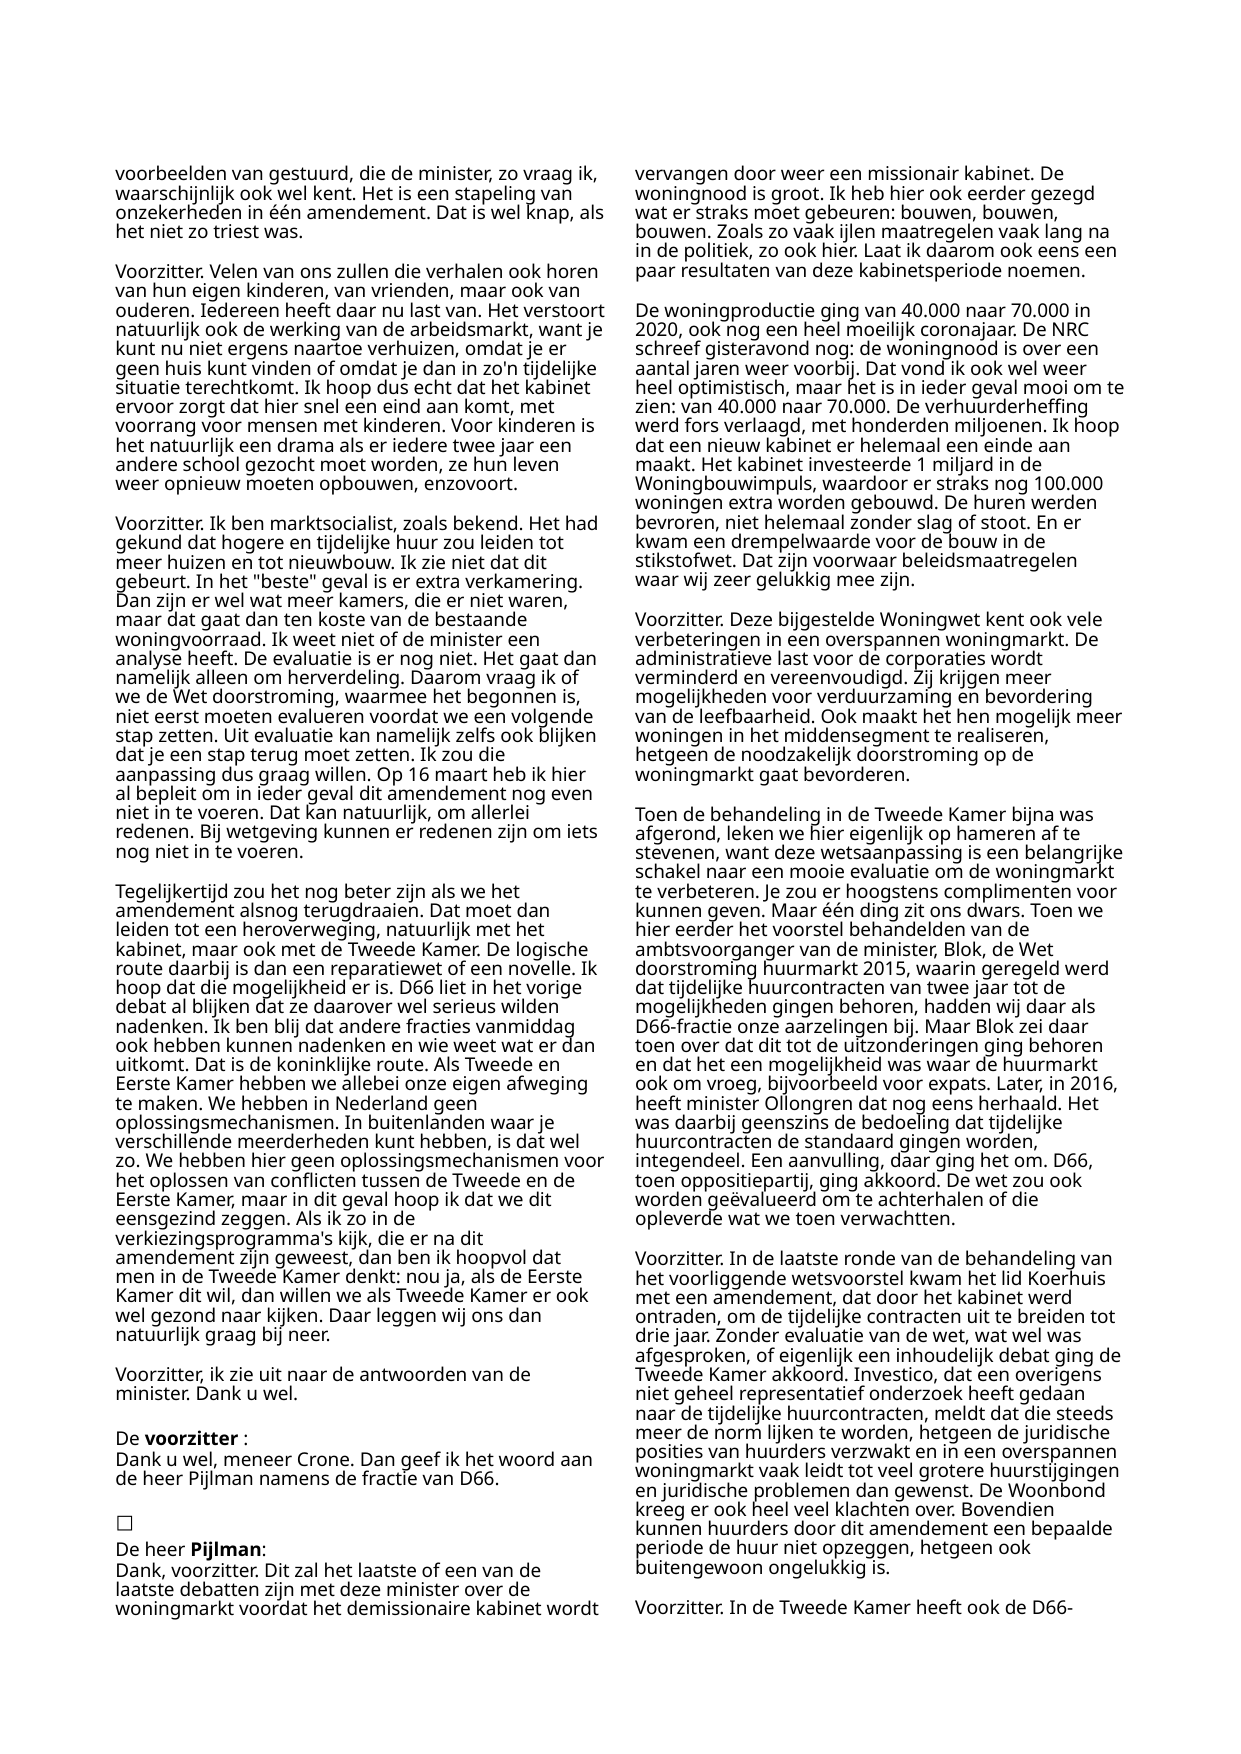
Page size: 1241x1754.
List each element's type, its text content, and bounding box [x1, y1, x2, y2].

text Toen de behandeling in de Tweede Kamer bijna was afgerond, leken we hier eigenlijk op hameren af te stevenen, want deze wetsaanpassing is een belangrijke schakel naar een mooie evaluatie om de woningmarkt te verbeteren. Je zou er hoogstens complimenten voor kunnen geven. Maar één ding zit ons dwars. Toen we hier eerder het voorstel behandelden van de ambtsvoorganger van de minister, Blok, de Wet doorstroming huurmarkt 2015, waarin geregeld werd dat tijdelijke huurcontracten van twee jaar tot de mogelijkheden gingen behoren, hadden wij daar als D66-fractie onze aarzelingen bij. Maar Blok zei daar toen over dat dit tot de uitzonderingen ging behoren en dat het een mogelijkheid was waar de huurmarkt ook om vroeg, bijvoorbeeld voor expats. Later, in 2016, heeft minister Ollongren dat nog eens herhaald. Het was daarbij geenszins de bedoeling dat tijdelijke huurcontracten de standaard gingen worden, integendeel. Een aanvulling, daar ging het om. D66, toen oppositiepartij, ging akkoord. De wet zou ook worden geëvalueerd om te achterhalen of die opleverde wat we toen verwachtten. [635, 806, 1125, 1229]
text Voorzitter. Ik ben marktsocialist, zoals bekend. Het had gekund dat hogere en tijdelijke huur zou leiden tot meer huizen en tot nieuwbouw. Ik zie niet dat dit gebeurt. In het "beste" geval is er extra verkamering. Dan zijn er wel wat meer kamers, die er niet waren, maar dat gaat dan ten koste van de bestaande woningvoorraad. Ik weet niet of de minister een analyse heeft. De evaluatie is er nog niet. Het gaat dan namelijk alleen om herverdeling. Daarom vraag ik of we de Wet doorstroming, waarmee het begonnen is, niet eerst moeten evalueren voordat we een volgende stap zetten. Uit evaluatie kan namelijk zelfs ook blijken dat je een stap terug moet zetten. Ik zou die aanpassing dus graag willen. Op 16 maart heb ik hier al bepleit om in ieder geval dit amendement nog even niet in te voeren. Dat kan natuurlijk, om allerlei redenen. Bij wetgeving kunnen er redenen zijn om iets nog niet in te voeren. [115, 515, 605, 862]
text Voorzitter. Deze bijgestelde Woningwet kent ook vele verbeteringen in een overspannen woningmarkt. De administratieve last voor de corporaties wordt verminderd en vereenvoudigd. Zij krijgen meer mogelijkheden voor verduurzaming en bevordering van de leefbaarheid. Ook maakt het hen mogelijk meer woningen in het middensegment te realiseren, hetgeen de noodzakelijk doorstroming op de woningmarkt gaat bevorderen. [635, 611, 1125, 785]
text De heer Pijlman: [115, 1536, 605, 1562]
text De woningproductie ging van 40.000 naar 70.000 in 2020, ook nog een heel moeilijk coronajaar. De NRC schreef gisteravond nog: de woningnood is over een aantal jaren weer voorbij. Dat vond ik ook wel weer heel optimistisch, maar het is in ieder geval mooi om te zien: van 40.000 naar 70.000. De verhuurderheffing werd fors verlaagd, met honderden miljoenen. Ik hoop dat een nieuw kabinet er helemaal een einde aan maakt. Het kabinet investeerde 1 miljard in de Woningbouwimpuls, waardoor er straks nog 100.000 woningen extra worden gebouwd. De huren werden bevroren, niet helemaal zonder slag of stoot. En er kwam een drempelwaarde voor de bouw in de stikstofwet. Dat zijn voorwaar beleidsmaatregelen waar wij zeer gelukkig mee zijn. [635, 302, 1125, 591]
text Voorzitter. Velen van ons zullen die verhalen ook horen van hun eigen kinderen, van vrienden, maar ook van ouderen. Iedereen heeft daar nu last van. Het verstoort natuurlijk ook de werking van de arbeidsmarkt, want je kunt nu niet ergens naartoe verhuizen, omdat je er geen huis kunt vinden of omdat je dan in zo'n tijdelijke situatie terechtkomt. Ik hoop dus echt dat het kabinet ervoor zorgt dat hier snel een eind aan komt, met voorrang voor mensen met kinderen. Voor kinderen is het natuurlijk een drama als er iedere twee jaar een andere school gezocht moet worden, ze hun leven weer opnieuw moeten opbouwen, enzovoort. [115, 263, 605, 494]
text Voorzitter. In de laatste ronde van de behandeling van het voorliggende wetsvoorstel kwam het lid Koerhuis met een amendement, dat door het kabinet werd ontraden, om de tijdelijke contracten uit te breiden tot drie jaar. Zonder evaluatie van de wet, wat wel was afgesproken, of eigenlijk een inhoudelijk debat ging de Tweede Kamer akkoord. Investico, dat een overigens niet geheel representatief onderzoek heeft gedaan naar de tijdelijke huurcontracten, meldt dat die steeds meer de norm lijken te worden, hetgeen de juridische posities van huurders verzwakt en in een overspannen woningmarkt vaak leidt tot veel grotere huurstijgingen en juridische problemen dan gewenst. De Woonbond kreeg er ook heel veel klachten over. Bovendien kunnen huurders door dit amendement een bepaalde periode de huur niet opzeggen, hetgeen ook buitengewoon ongelukkig is. [635, 1250, 1125, 1578]
text Voorzitter, ik zie uit naar de antwoorden van de minister. Dank u wel. [115, 1366, 605, 1404]
text ⬜ [115, 1510, 605, 1536]
text voorbeelden van gestuurd, die de minister, zo vraag ik, waarschijnlijk ook wel kent. Het is een stapeling van onzekerheden in één amendement. Dat is wel knap, als het niet zo triest was. [115, 165, 605, 242]
text Dank, voorzitter. Dit zal het laatste of een van de laatste debatten zijn met deze minister over de woningmarkt voordat het demissionaire kabinet wordt [115, 1562, 605, 1620]
text Dank u wel, meneer Crone. Dan geef ik het woord aan de heer Pijlman namens de fractie van D66. [115, 1451, 605, 1489]
text vervangen door weer een missionair kabinet. De woningnood is groot. Ik heb hier ook eerder gezegd wat er straks moet gebeuren: bouwen, bouwen, bouwen. Zoals zo vaak ijlen maatregelen vaak lang na in de politiek, zo ook hier. Laat ik daarom ook eens een paar resultaten van deze kabinetsperiode noemen. [635, 165, 1125, 281]
text De voorzitter : [115, 1425, 605, 1451]
text Tegelijkertijd zou het nog beter zijn als we het amendement alsnog terugdraaien. Dat moet dan leiden tot een heroverweging, natuurlijk met het kabinet, maar ook met de Tweede Kamer. De logische route daarbij is dan een reparatiewet of een novelle. Ik hoop dat die mogelijkheid er is. D66 liet in het vorige debat al blijken dat ze daarover wel serieus wilden nadenken. Ik ben blij dat andere fracties vanmiddag ook hebben kunnen nadenken en wie weet wat er dan uitkomt. Dat is de koninklijke route. Als Tweede en Eerste Kamer hebben we allebei onze eigen afweging te maken. We hebben in Nederland geen oplossingsmechanismen. In buitenlanden waar je verschillende meerderheden kunt hebben, is dat wel zo. We hebben hier geen oplossingsmechanismen voor het oplossen van conflicten tussen de Tweede en de Eerste Kamer, maar in dit geval hoop ik dat we dit eensgezind zeggen. Als ik zo in de verkiezingsprogramma's kijk, die er na dit amendement zijn geweest, dan ben ik hoopvol dat men in de Tweede Kamer denkt: nou ja, als de Eerste Kamer dit wil, dan willen we als Tweede Kamer er ook wel gezond naar kijken. Daar leggen wij ons dan natuurlijk graag bij neer. [115, 883, 605, 1345]
text Voorzitter. In de Tweede Kamer heeft ook de D66- [635, 1599, 1125, 1618]
